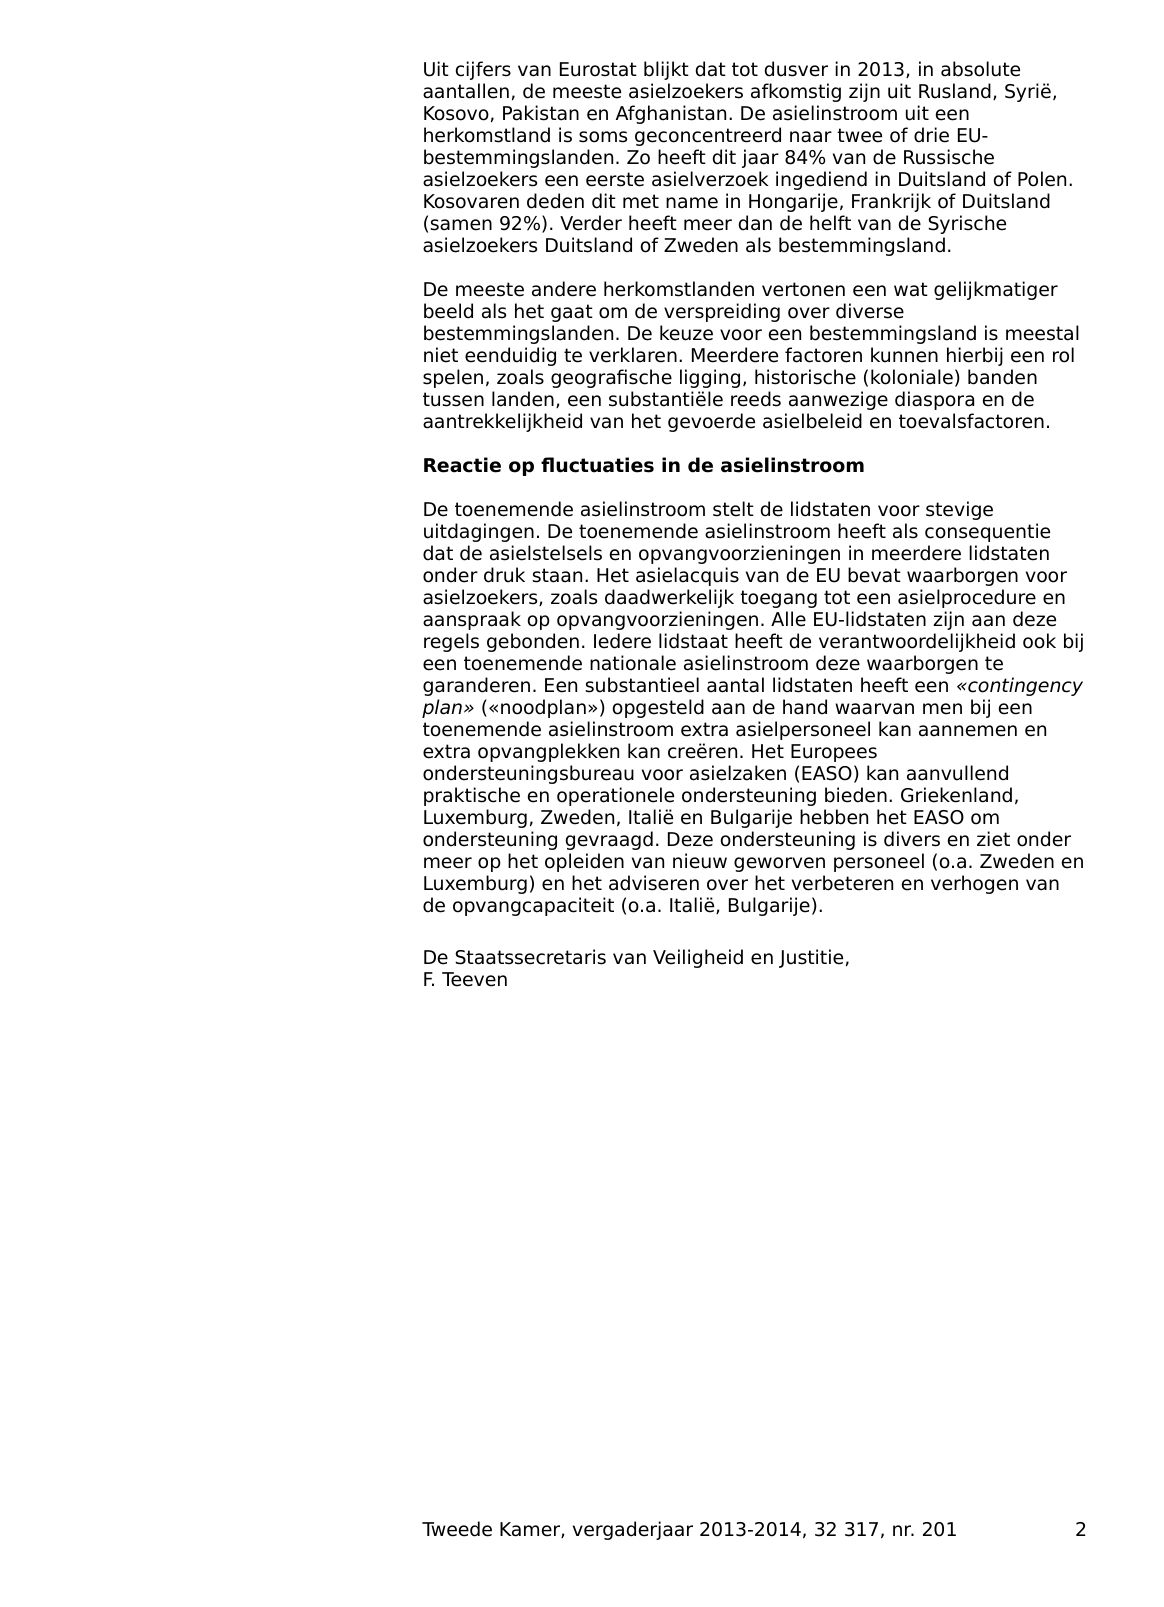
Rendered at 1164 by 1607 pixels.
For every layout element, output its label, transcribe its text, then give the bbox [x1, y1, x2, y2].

text De Staatssecretaris van Veiligheid en Justitie, F. Teeven [422, 947, 1087, 991]
text De meeste andere herkomstlanden vertonen een wat gelijkmatiger beeld als het gaat om de verspreiding over diverse bestemmingslanden. De keuze voor een bestemmingsland is meestal niet eenduidig te verklaren. Meerdere factoren kunnen hierbij een rol spelen, zoals geografische ligging, historische (koloniale) banden tussen landen, een substantiële reeds aanwezige diaspora en de aantrekkelijkheid van het gevoerde asielbeleid en toevalsfactoren. [422, 279, 1087, 433]
subtitle Reactie op fluctuaties in de asielinstroom [422, 455, 1087, 477]
text De toenemende asielinstroom stelt de lidstaten voor stevige uitdagingen. De toenemende asielinstroom heeft als consequentie dat de asielstelsels en opvangvoorzieningen in meerdere lidstaten onder druk staan. Het asielacquis van de EU bevat waarborgen voor asielzoekers, zoals daadwerkelijk toegang tot een asielprocedure en aanspraak op opvangvoorzieningen. Alle EU-lidstaten zijn aan deze regels gebonden. Iedere lidstaat heeft de verantwoordelijkheid ook bij een toenemende nationale asielinstroom deze waarborgen te garanderen. Een substantieel aantal lidstaten heeft een «contingency plan» («noodplan») opgesteld aan de hand waarvan men bij een toenemende asielinstroom extra asielpersoneel kan aannemen en extra opvangplekken kan creëren. Het Europees ondersteuningsbureau voor asielzaken (EASO) kan aanvullend praktische en operationele ondersteuning bieden. Griekenland, Luxemburg, Zweden, Italië en Bulgarije hebben het EASO om ondersteuning gevraagd. Deze ondersteuning is divers en ziet onder meer op het opleiden van nieuw geworven personeel (o.a. Zweden en Luxemburg) en het adviseren over het verbeteren en verhogen van de opvangcapaciteit (o.a. Italië, Bulgarije). [422, 499, 1087, 917]
text Uit cijfers van Eurostat blijkt dat tot dusver in 2013, in absolute aantallen, de meeste asielzoekers afkomstig zijn uit Rusland, Syrië, Kosovo, Pakistan en Afghanistan. De asielinstroom uit een herkomstland is soms geconcentreerd naar twee of drie EU-bestemmingslanden. Zo heeft dit jaar 84% van de Russische asielzoekers een eerste asielverzoek ingediend in Duitsland of Polen. Kosovaren deden dit met name in Hongarije, Frankrijk of Duitsland (samen 92%). Verder heeft meer dan de helft van de Syrische asielzoekers Duitsland of Zweden als bestemmingsland. [422, 59, 1087, 257]
